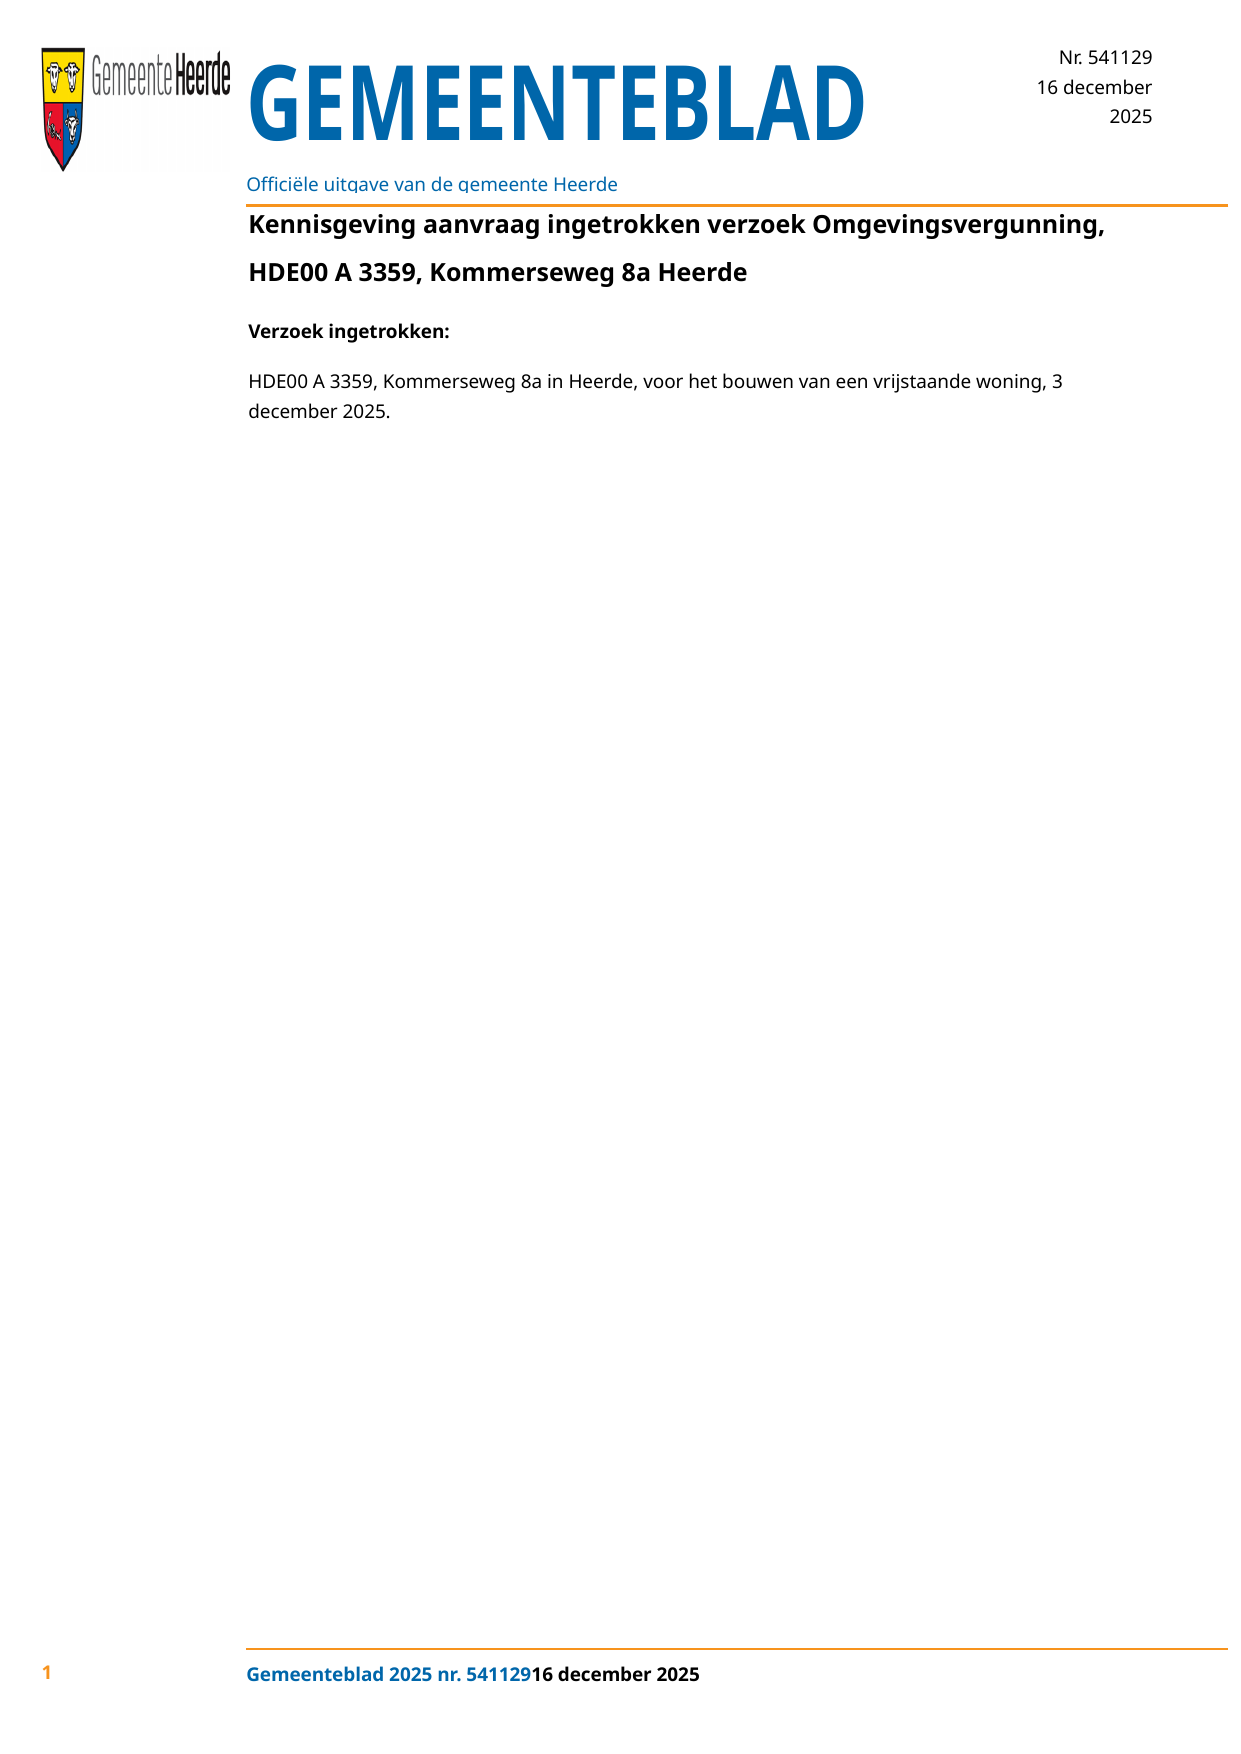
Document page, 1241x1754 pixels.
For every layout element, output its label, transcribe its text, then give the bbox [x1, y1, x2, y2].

text HDE00 A 3359, Kommerseweg 8a in Heerde, voor het bouwen van een vrijstaande woning, 3 december 2025. [248, 368, 1152, 424]
text Verzoek ingetrokken: [248, 318, 1152, 344]
text Kennisgeving aanvraag ingetrokken verzoek Omgevingsvergunning, HDE00 A 3359, Kommerseweg 8a Heerde [248, 207, 1152, 288]
picture [41, 47, 231, 172]
